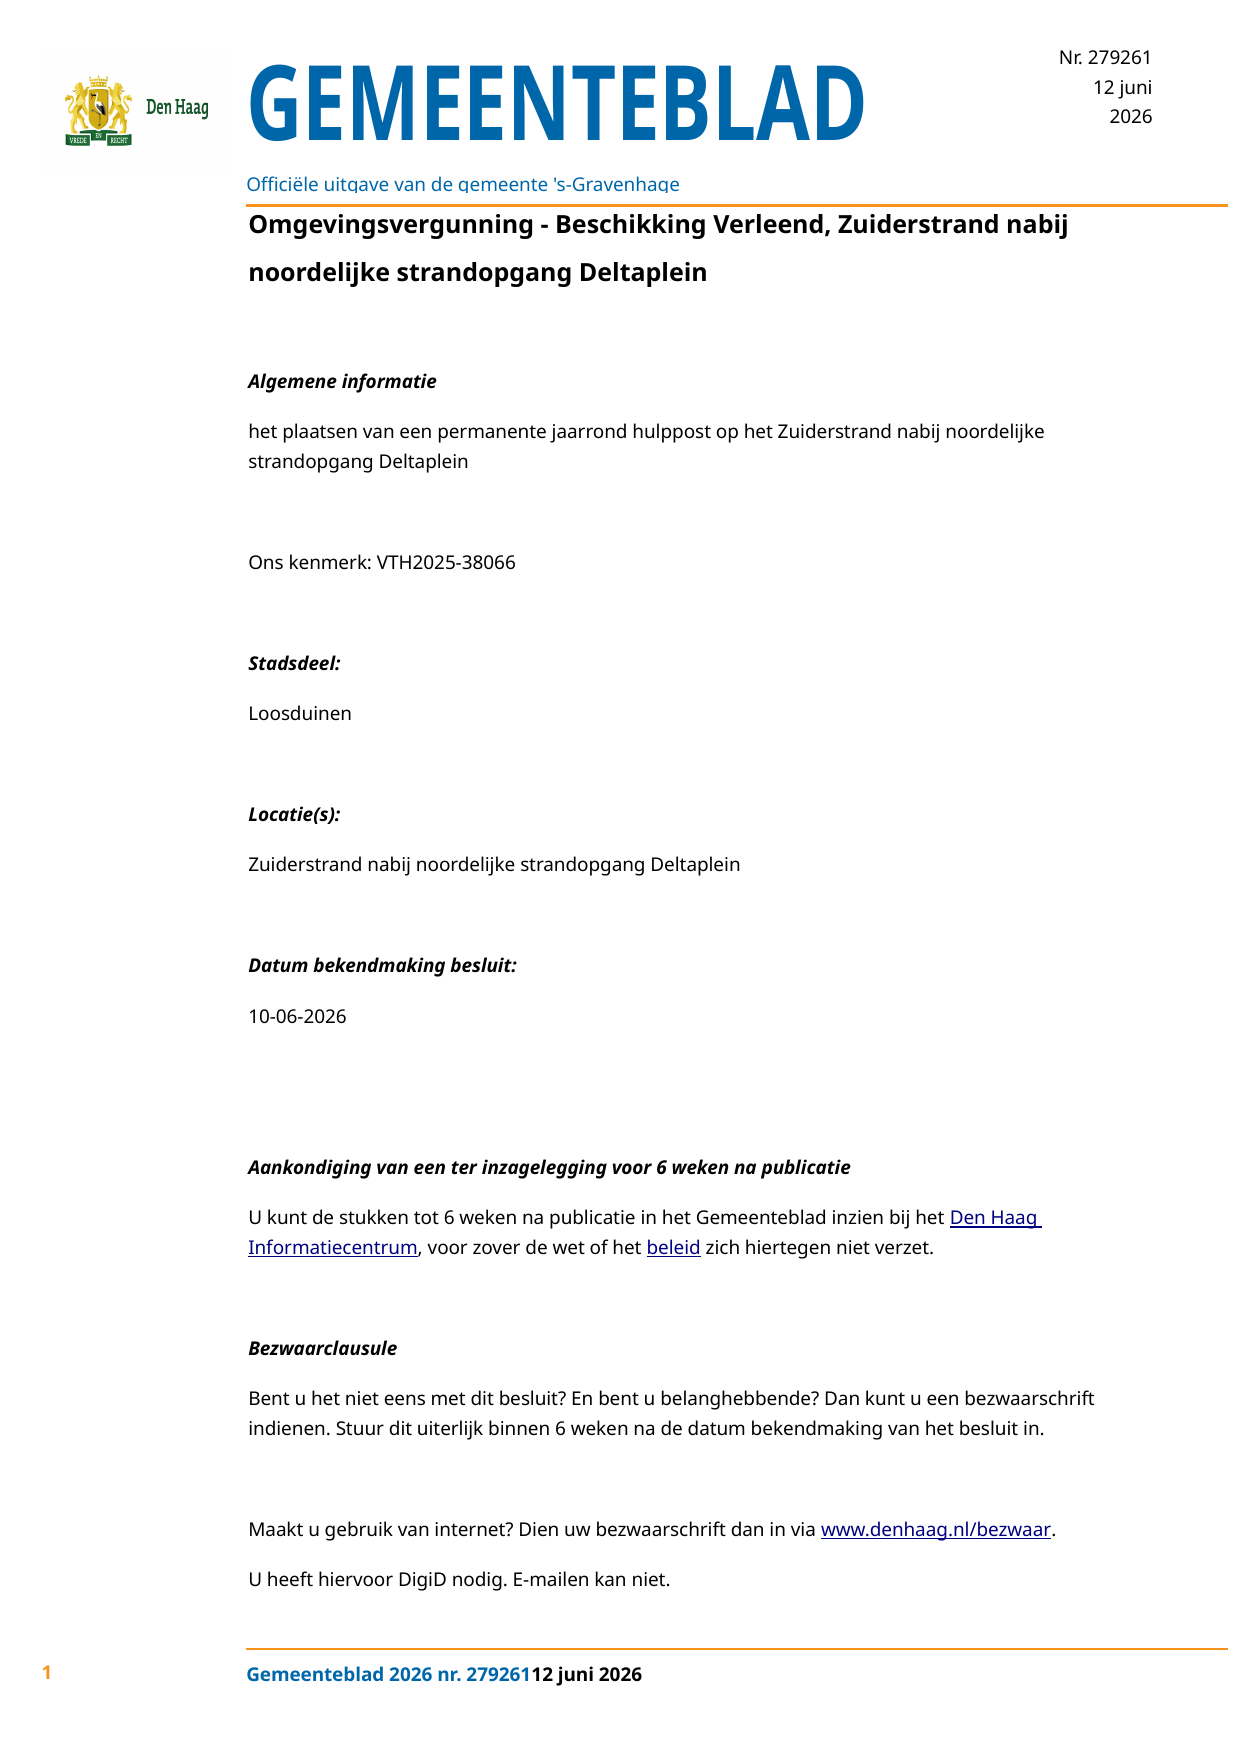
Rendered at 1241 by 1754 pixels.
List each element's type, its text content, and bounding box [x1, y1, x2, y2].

text Ons kenmerk: VTH2025-38066 [248, 549, 1152, 575]
text Maakt u gebruik van internet? Dien uw bezwaarschrift dan in via www.denhaag.nl/bezwaar. [248, 1516, 1152, 1542]
text U heeft hiervoor DigiD nodig. E-mailen kan niet. [248, 1566, 1152, 1592]
picture [41, 47, 231, 172]
text Zuiderstrand nabij noordelijke strandopgang Deltaplein [248, 852, 1152, 877]
text Bezwaarclausule [248, 1335, 1152, 1361]
text Locatie(s): [248, 801, 1152, 827]
text Stadsdeel: [248, 650, 1152, 676]
text 10-06-2026 [248, 1003, 1152, 1029]
text Loosduinen [248, 700, 1152, 726]
text Aankondiging van een ter inzagelegging voor 6 weken na publicatie [248, 1154, 1152, 1180]
text Bent u het niet eens met dit besluit? En bent u belanghebbende? Dan kunt u een bezwaarschrift indienen. Stuur dit uiterlijk binnen 6 weken na de datum bekendmaking van het besluit in. [248, 1385, 1152, 1441]
text Omgevingsvergunning - Beschikking Verleend, Zuiderstrand nabij noordelijke strandopgang Deltaplein [248, 207, 1152, 288]
text U kunt de stukken tot 6 weken na publicatie in het Gemeenteblad inzien bij het Den Haag Informatiecentrum, voor zover de wet of het beleid zich hiertegen niet verzet. [248, 1204, 1152, 1260]
text Datum bekendmaking besluit: [248, 952, 1152, 978]
text Algemene informatie [248, 368, 1152, 394]
text het plaatsen van een permanente jaarrond hulppost op het Zuiderstrand nabij noordelijke strandopgang Deltaplein [248, 419, 1152, 474]
